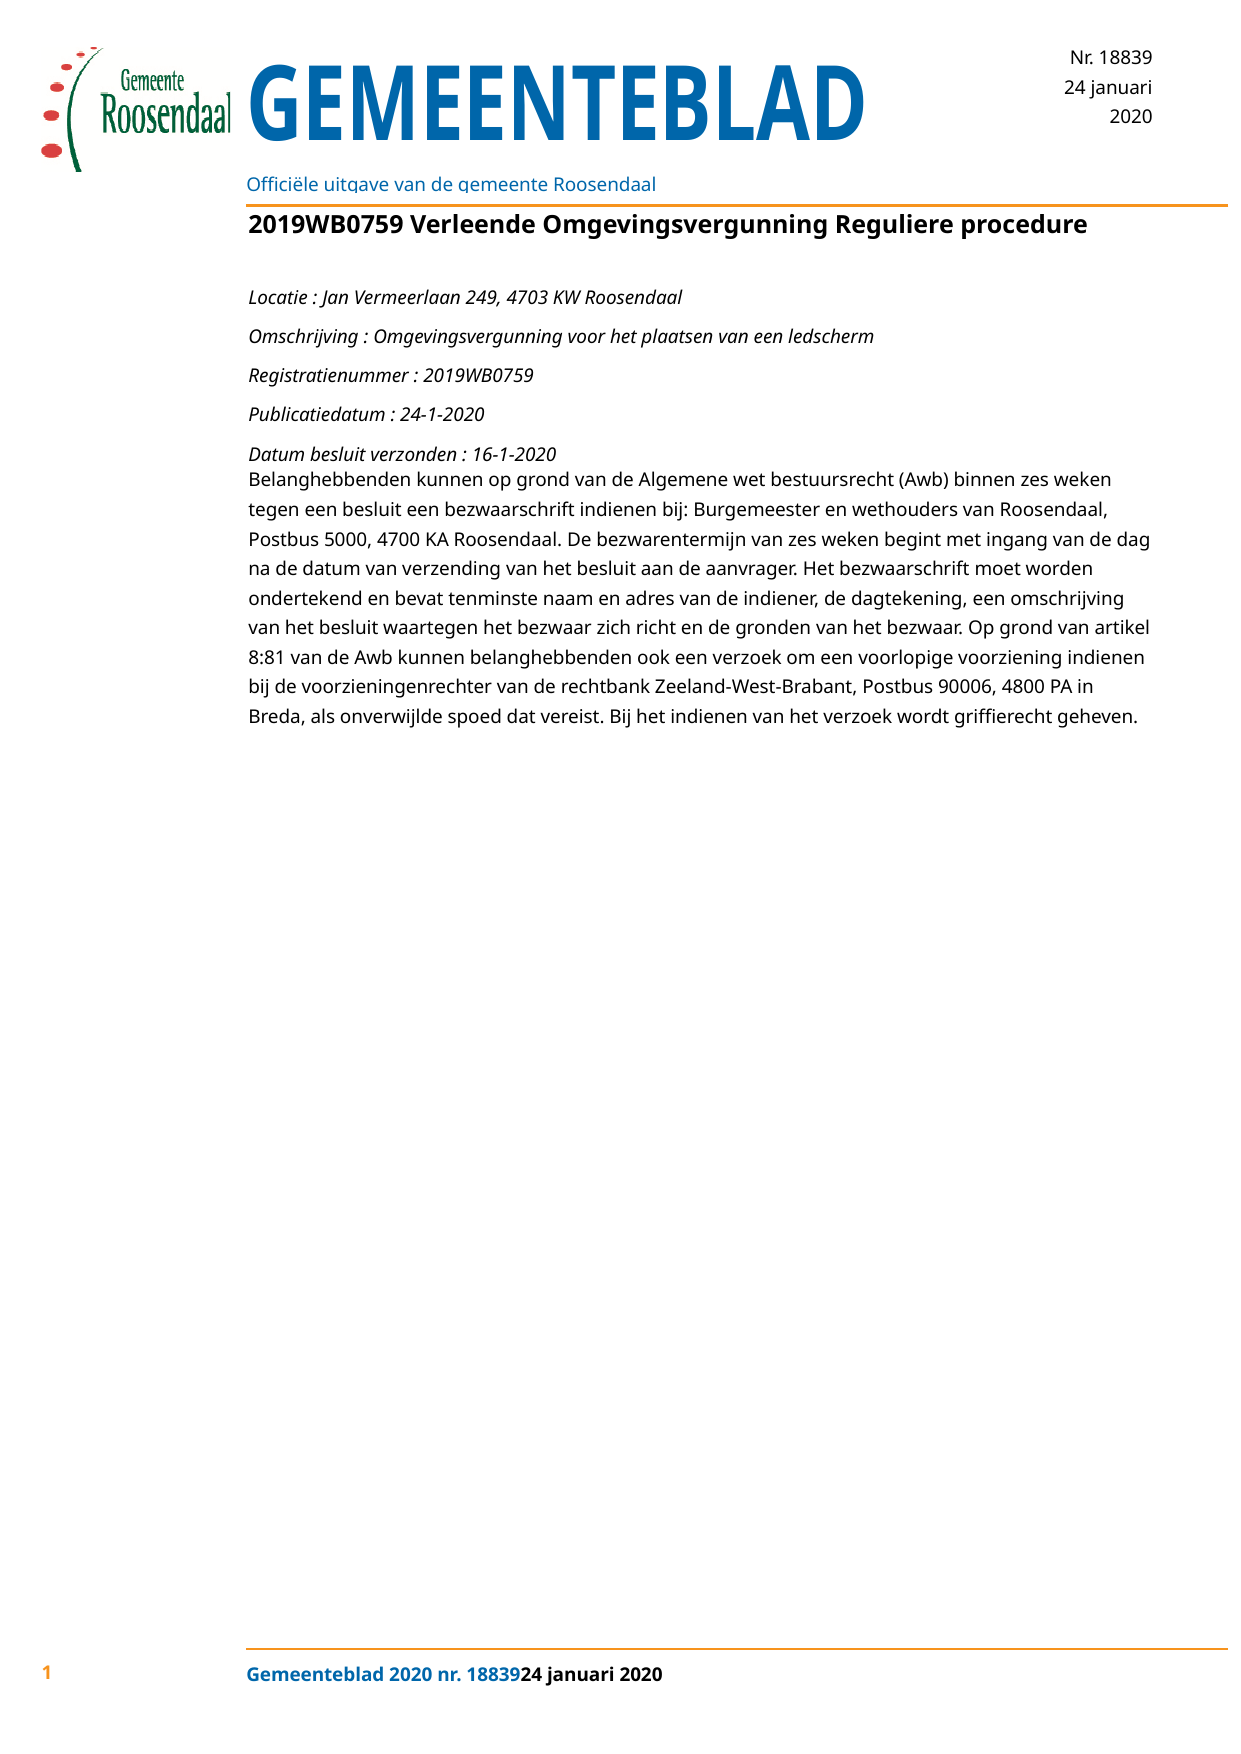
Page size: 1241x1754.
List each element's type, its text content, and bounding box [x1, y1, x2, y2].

text 2019WB0759 Verleende Omgevingsvergunning Reguliere procedure [248, 207, 1152, 241]
text Belanghebbenden kunnen op grond van de Algemene wet bestuursrecht (Awb) binnen zes weken tegen een besluit een bezwaarschrift indienen bij: Burgemeester en wethouders van Roosendaal, Postbus 5000, 4700 KA Roosendaal. De bezwarentermijn van zes weken begint met ingang van de dag na de datum van verzending van het besluit aan de aanvrager. Het bezwaarschrift moet worden ondertekend en bevat tenminste naam en adres van de indiener, de dagtekening, een omschrijving van het besluit waartegen het bezwaar zich richt en de gronden van het bezwaar. Op grond van artikel 8:81 van de Awb kunnen belanghebbenden ook een verzoek om een voorlopige voorziening indienen bij de voorzieningenrechter van de rechtbank Zeeland-West-Brabant, Postbus 90006, 4800 PA in Breda, als onverwijlde spoed dat vereist. Bij het indienen van het verzoek wordt griffierecht geheven. [248, 467, 1152, 729]
text Omschrijving : Omgevingsvergunning voor het plaatsen van een ledscherm [248, 323, 1152, 349]
text Locatie : Jan Vermeerlaan 249, 4703 KW Roosendaal [248, 284, 1152, 309]
picture [41, 47, 231, 172]
text Registratienummer : 2019WB0759 [248, 362, 1152, 388]
text Publicatiedatum : 24-1-2020 [248, 402, 1152, 427]
text Datum besluit verzonden : 16-1-2020 [248, 441, 1152, 467]
